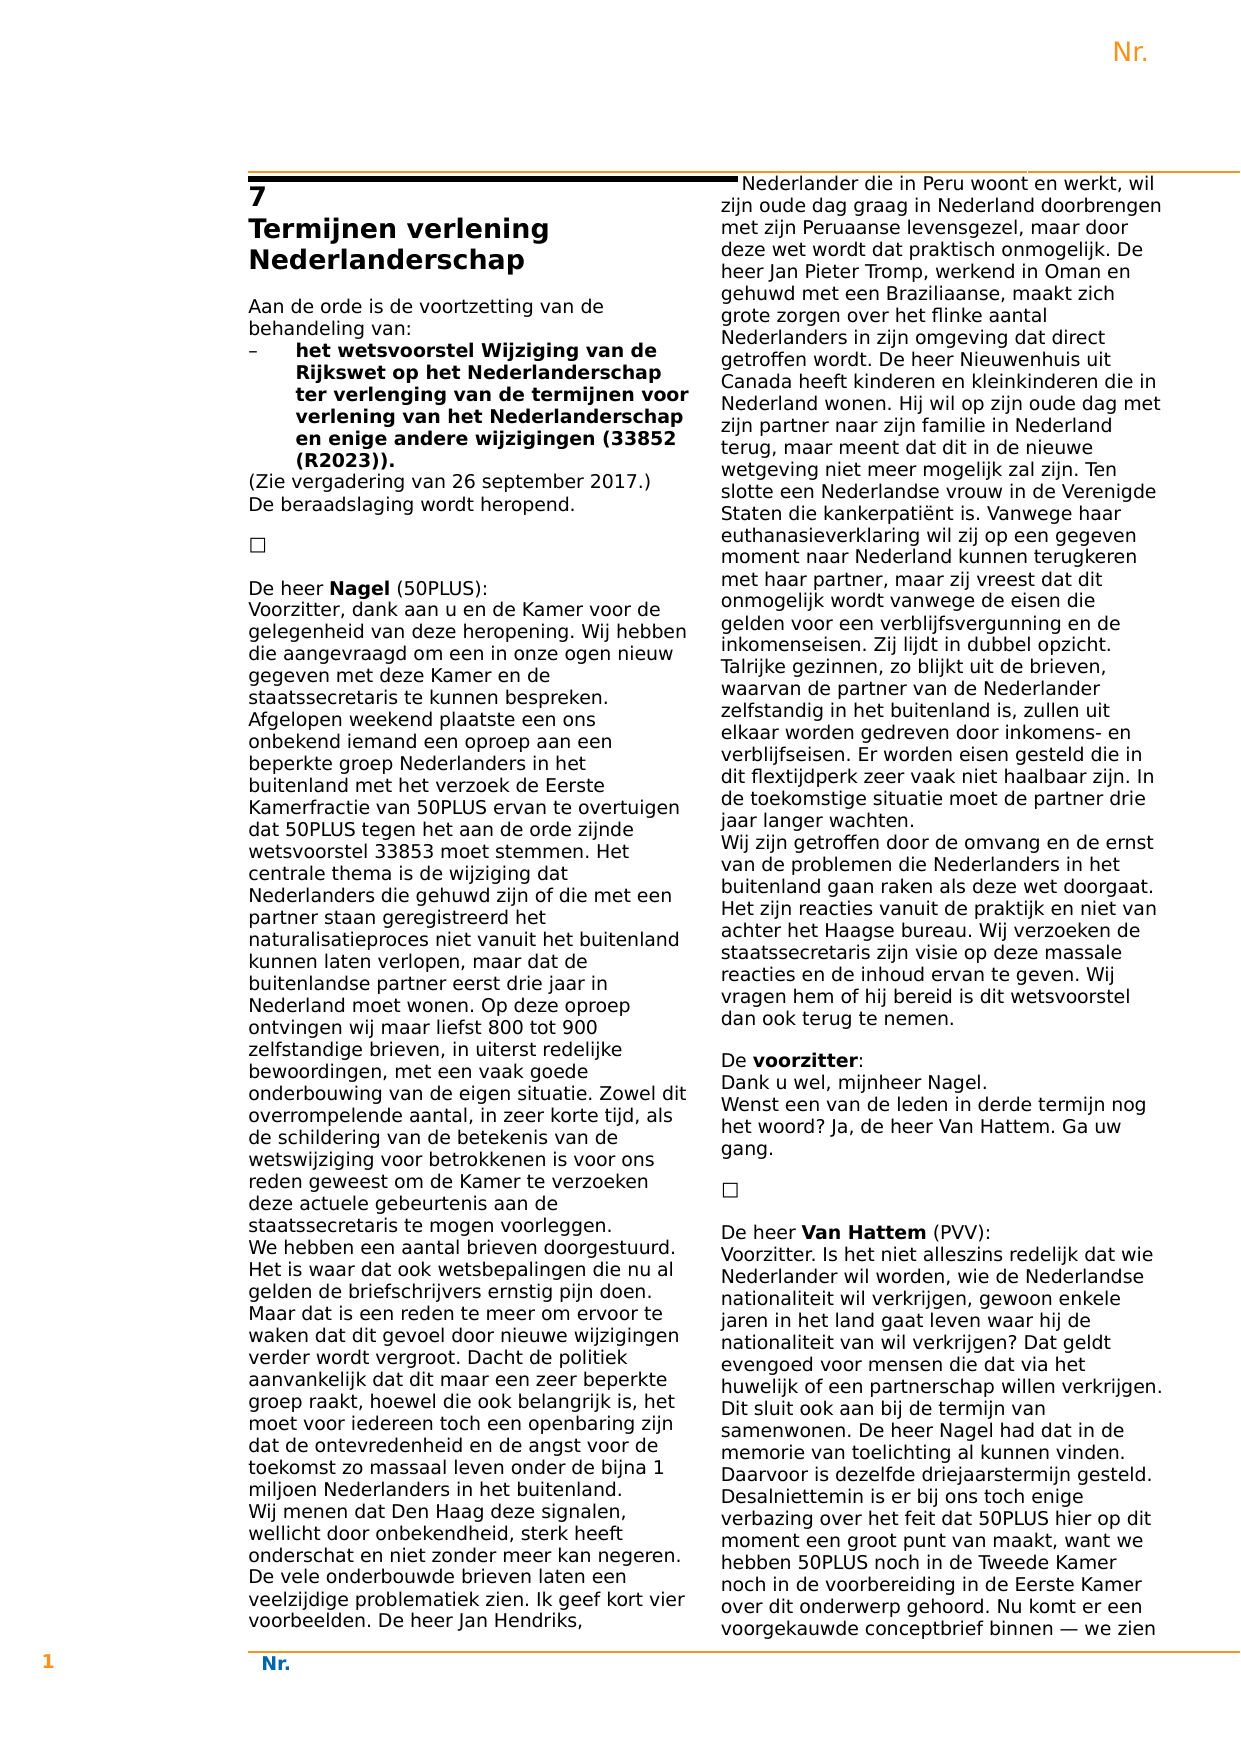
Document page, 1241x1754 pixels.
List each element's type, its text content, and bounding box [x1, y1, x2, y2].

text Aan de orde is de voortzetting van de behandeling van: [248, 296, 691, 339]
text Afgelopen weekend plaatste een ons onbekend iemand een oproep aan een beperkte groep Nederlanders in het buitenland met het verzoek de Eerste Kamerfractie van 50PLUS ervan te overtuigen dat 50PLUS tegen het aan de orde zijnde wetsvoorstel 33853 moet stemmen. Het centrale thema is de wijziging dat Nederlanders die gehuwd zijn of die met een partner staan geregistreerd het naturalisatieproces niet vanuit het buitenland kunnen laten verlopen, maar dat de buitenlandse partner eerst drie jaar in Nederland moet wonen. Op deze oproep ontvingen wij maar liefst 800 tot 900 zelfstandige brieven, in uiterst redelijke bewoordingen, met een vaak goede onderbouwing van de eigen situatie. Zowel dit overrompelende aantal, in zeer korte tijd, als de schildering van de betekenis van de wetswijziging voor betrokkenen is voor ons reden geweest om de Kamer te verzoeken deze actuele gebeurtenis aan de staatssecretaris te mogen voorleggen. [248, 709, 691, 1237]
text ⬜ [721, 1180, 1163, 1202]
text Voorzitter, dank aan u en de Kamer voor de gelegenheid van deze heropening. Wij hebben die aangevraagd om een in onze ogen nieuw gegeven met deze Kamer en de staatssecretaris te kunnen bespreken. [248, 599, 691, 709]
text We hebben een aantal brieven doorgestuurd. Het is waar dat ook wetsbepalingen die nu al gelden de briefschrijvers ernstig pijn doen. Maar dat is een reden te meer om ervoor te waken dat dit gevoel door nieuwe wijzigingen verder wordt vergroot. Dacht de politiek aanvankelijk dat dit maar een zeer beperkte groep raakt, hoewel die ook belangrijk is, het moet voor iedereen toch een openbaring zijn dat de ontevredenheid en de angst voor de toekomst zo massaal leven onder de bijna 1 miljoen Nederlanders in het buitenland. [248, 1237, 691, 1501]
title 7 Termijnen verlening Nederlanderschap [248, 182, 691, 276]
text Wenst een van de leden in derde termijn nog het woord? Ja, de heer Van Hattem. Ga uw gang. [721, 1094, 1163, 1160]
text (Zie vergadering van 26 september 2017.) [248, 471, 691, 493]
text De beraadslaging wordt heropend. [248, 493, 691, 515]
text ⬜ [248, 535, 691, 557]
text Wij zijn getroffen door de omvang en de ernst van de problemen die Nederlanders in het buitenland gaan raken als deze wet doorgaat. Het zijn reacties vanuit de praktijk en niet van achter het Haagse bureau. Wij verzoeken de staatssecretaris zijn visie op deze massale reacties en de inhoud ervan te geven. Wij vragen hem of hij bereid is dit wetsvoorstel dan ook terug te nemen. [721, 832, 1163, 1030]
text De heer Van Hattem (PVV): [721, 1222, 1163, 1244]
text Nederlander die in Peru woont en werkt, wil zijn oude dag graag in Nederland doorbrengen met zijn Peruaanse levensgezel, maar door deze wet wordt dat praktisch onmogelijk. De heer Jan Pieter Tromp, werkend in Oman en gehuwd met een Braziliaanse, maakt zich grote zorgen over het flinke aantal Nederlanders in zijn omgeving dat direct getroffen wordt. De heer Nieuwenhuis uit Canada heeft kinderen en kleinkinderen die in Nederland wonen. Hij wil op zijn oude dag met zijn partner naar zijn familie in Nederland terug, maar meent dat dit in de nieuwe wetgeving niet meer mogelijk zal zijn. Ten slotte een Nederlandse vrouw in de Verenigde Staten die kankerpatiënt is. Vanwege haar euthanasieverklaring wil zij op een gegeven moment naar Nederland kunnen terugkeren met haar partner, maar zij vreest dat dit onmogelijk wordt vanwege de eisen die gelden voor een verblijfsvergunning en de inkomenseisen. Zij lijdt in dubbel opzicht. Talrijke gezinnen, zo blijkt uit de brieven, waarvan de partner van de Nederlander zelfstandig in het buitenland is, zullen uit elkaar worden gedreven door inkomens- en verblijfseisen. Er worden eisen gesteld die in dit flextijdperk zeer vaak niet haalbaar zijn. In de toekomstige situatie moet de partner drie jaar langer wachten. [721, 173, 1163, 832]
text De heer Nagel (50PLUS): [248, 577, 691, 599]
list het wetsvoorstel Wijziging van de Rijkswet op het Nederlanderschap ter verlenging van de termijnen voor verlening van het Nederlanderschap en enige andere wijzigingen (33852 (R2023)). [248, 339, 691, 471]
text Wij menen dat Den Haag deze signalen, wellicht door onbekendheid, sterk heeft onderschat en niet zonder meer kan negeren. De vele onderbouwde brieven laten een veelzijdige problematiek zien. Ik geef kort vier voorbeelden. De heer Jan Hendriks, [248, 1501, 691, 1632]
text Voorzitter. Is het niet alleszins redelijk dat wie Nederlander wil worden, wie de Nederlandse nationaliteit wil verkrijgen, gewoon enkele jaren in het land gaat leven waar hij de nationaliteit van wil verkrijgen? Dat geldt evengoed voor mensen die dat via het huwelijk of een partnerschap willen verkrijgen. Dit sluit ook aan bij de termijn van samenwonen. De heer Nagel had dat in de memorie van toelichting al kunnen vinden. Daarvoor is dezelfde driejaarstermijn gesteld. Desalniettemin is er bij ons toch enige verbazing over het feit dat 50PLUS hier op dit moment een groot punt van maakt, want we hebben 50PLUS noch in de Tweede Kamer noch in de voorbereiding in de Eerste Kamer over dit onderwerp gehoord. Nu komt er een voorgekauwde conceptbrief binnen — we zien [721, 1244, 1163, 1639]
text Dank u wel, mijnheer Nagel. [721, 1072, 1163, 1094]
text De voorzitter: [721, 1050, 1163, 1072]
